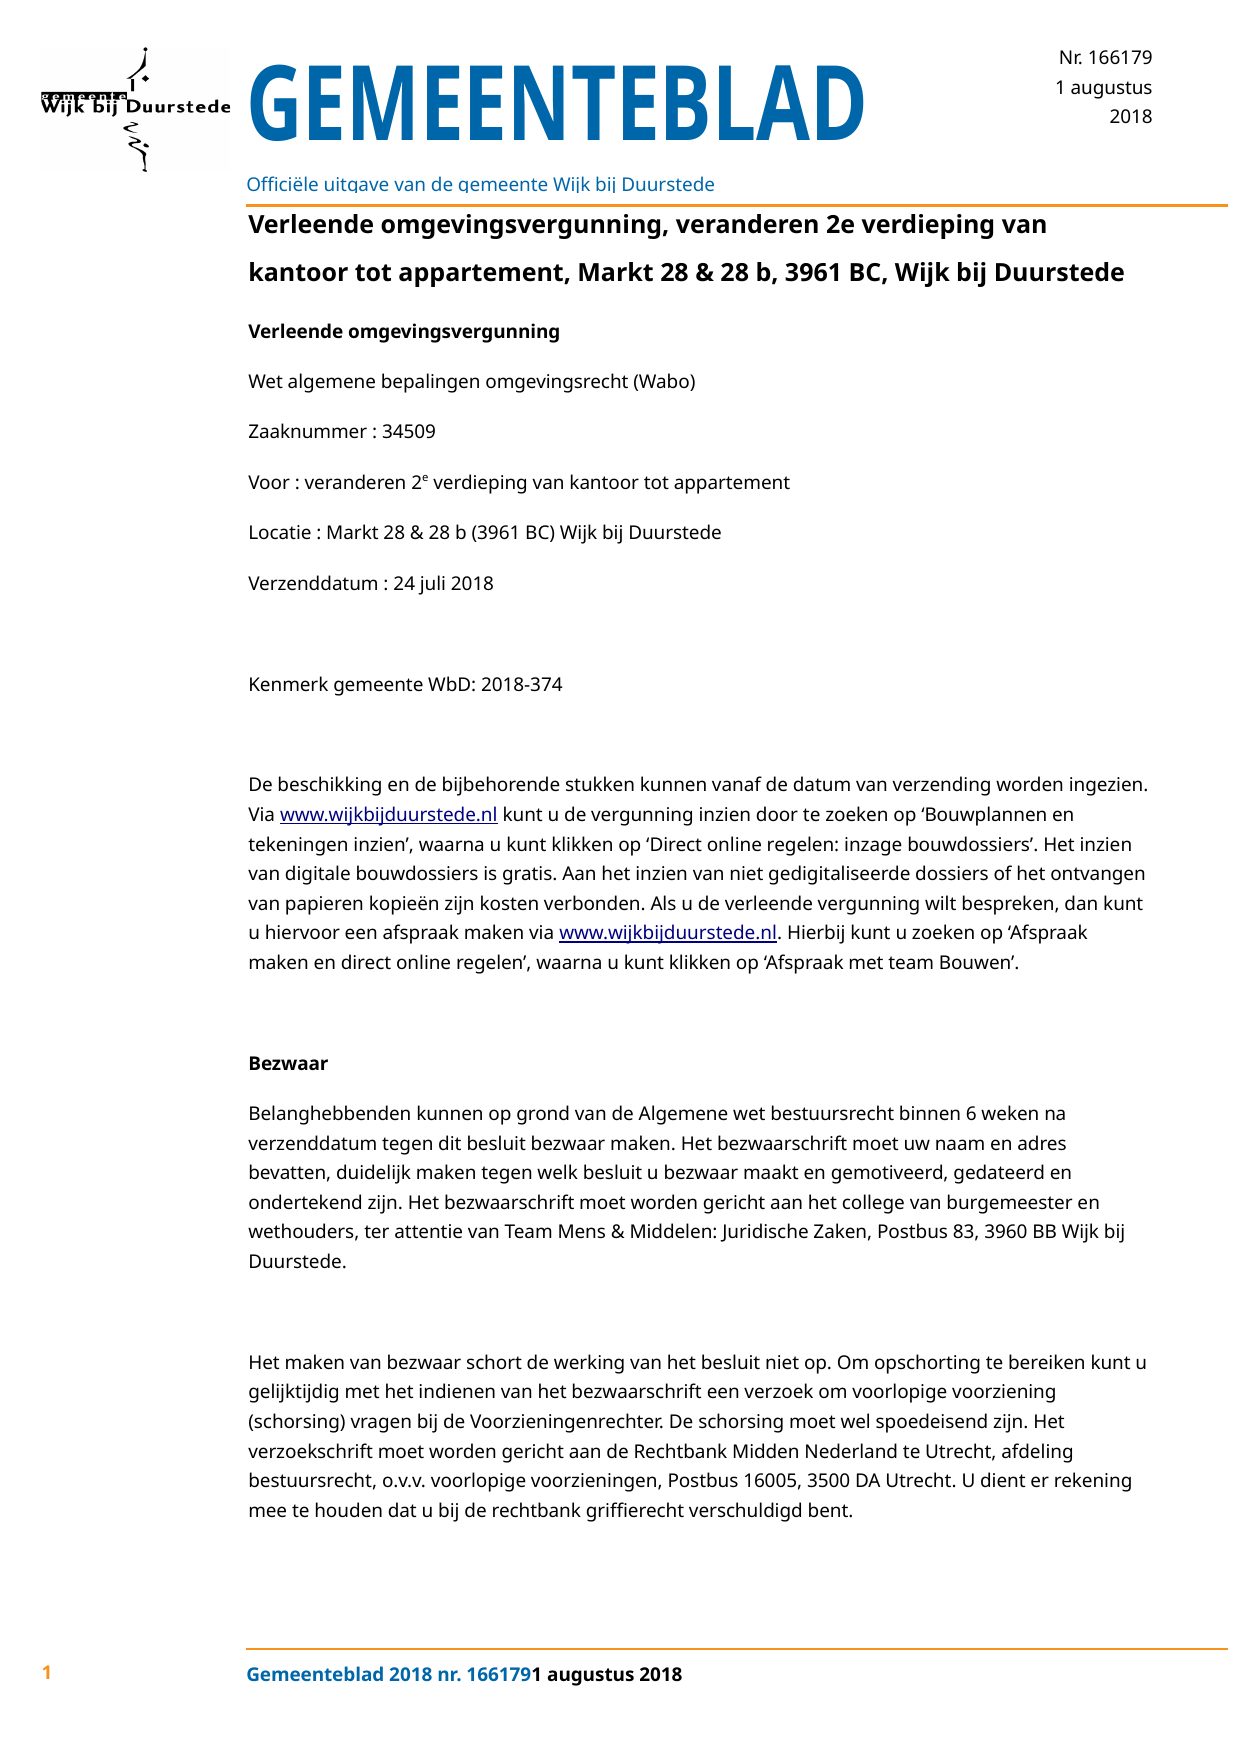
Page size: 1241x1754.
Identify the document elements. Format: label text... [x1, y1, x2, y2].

text Verleende omgevingsvergunning, veranderen 2e verdieping van kantoor tot appartement, Markt 28 & 28 b, 3961 BC, Wijk bij Duurstede [248, 207, 1152, 288]
text Bezwaar [248, 1050, 1152, 1076]
text Voor : veranderen 2e verdieping van kantoor tot appartement [248, 469, 1152, 495]
text Kenmerk gemeente WbD: 2018-374 [248, 671, 1152, 697]
text Het maken van bezwaar schort de werking van het besluit niet op. Om opschorting te bereiken kunt u gelijktijdig met het indienen van het bezwaarschrift een verzoek om voorlopige voorziening (schorsing) vragen bij de Voorzieningenrechter. De schorsing moet wel spoedeisend zijn. Het verzoekschrift moet worden gericht aan de Rechtbank Midden Nederland te Utrecht, afdeling bestuursrecht, o.v.v. voorlopige voorzieningen, Postbus 16005, 3500 DA Utrecht. U dient er rekening mee te houden dat u bij de rechtbank griffierecht verschuldigd bent. [248, 1349, 1152, 1523]
text Zaaknummer : 34509 [248, 419, 1152, 444]
text Verleende omgevingsvergunning [248, 318, 1152, 344]
text De beschikking en de bijbehorende stukken kunnen vanaf de datum van verzending worden ingezien. Via www.wijkbijduurstede.nl kunt u de vergunning inzien door te zoeken op ‘Bouwplannen en tekeningen inzien’, waarna u kunt klikken op ‘Direct online regelen: inzage bouwdossiers’. Het inzien van digitale bouwdossiers is gratis. Aan het inzien van niet gedigitaliseerde dossiers of het ontvangen van papieren kopieën zijn kosten verbonden. Als u de verleende vergunning wilt bespreken, dan kunt u hiervoor een afspraak maken via www.wijkbijduurstede.nl. Hierbij kunt u zoeken op ‘Afspraak maken en direct online regelen’, waarna u kunt klikken op ‘Afspraak met team Bouwen’. [248, 772, 1152, 975]
text Locatie : Markt 28 & 28 b (3961 BC) Wijk bij Duurstede [248, 519, 1152, 545]
text Verzenddatum : 24 juli 2018 [248, 570, 1152, 596]
text Wet algemene bepalingen omgevingsrecht (Wabo) [248, 368, 1152, 394]
picture [41, 47, 231, 172]
text Belanghebbenden kunnen op grond van de Algemene wet bestuursrecht binnen 6 weken na verzenddatum tegen dit besluit bezwaar maken. Het bezwaarschrift moet uw naam en adres bevatten, duidelijk maken tegen welk besluit u bezwaar maakt en gemotiveerd, gedateerd en ondertekend zijn. Het bezwaarschrift moet worden gericht aan het college van burgemeester en wethouders, ter attentie van Team Mens & Middelen: Juridische Zaken, Postbus 83, 3960 BB Wijk bij Duurstede. [248, 1100, 1152, 1274]
